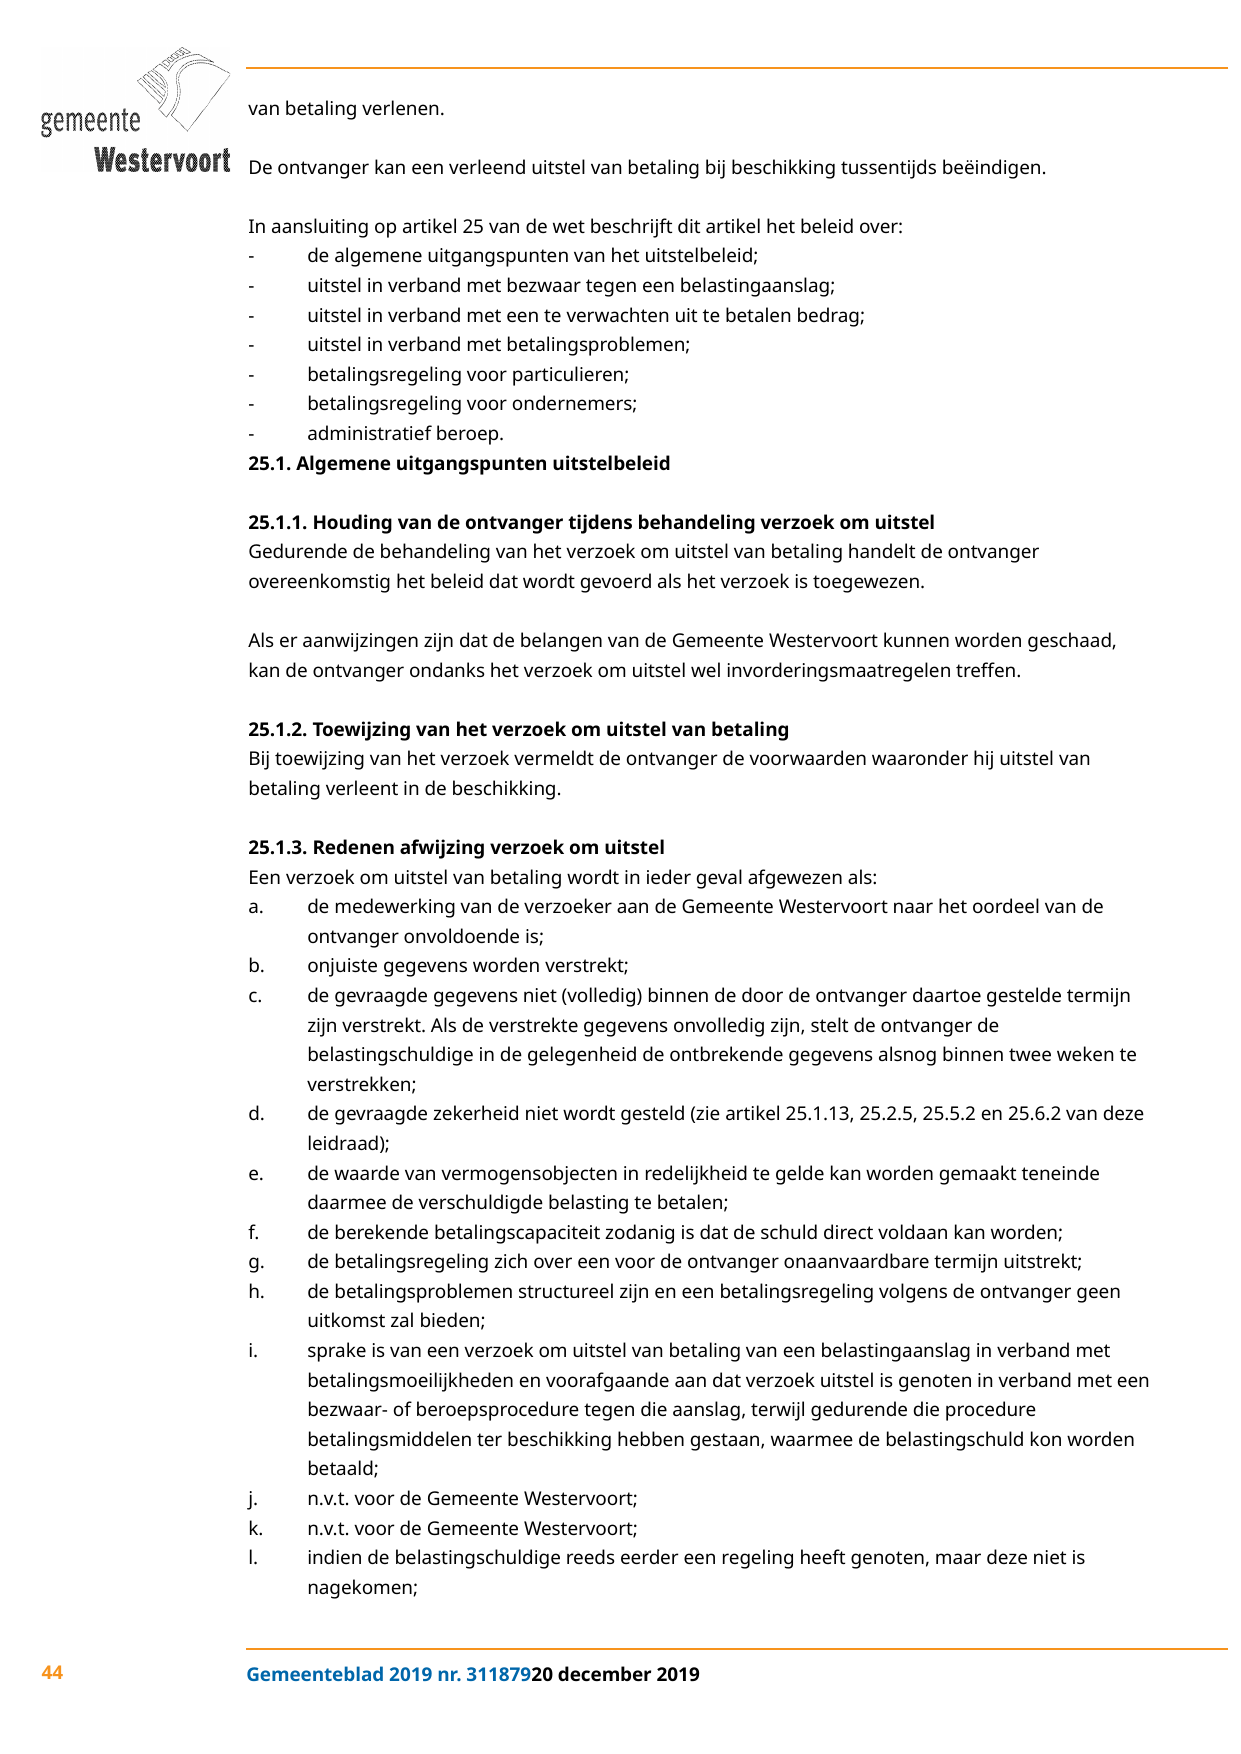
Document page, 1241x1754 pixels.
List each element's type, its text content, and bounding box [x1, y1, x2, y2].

picture [41, 47, 231, 172]
text 25.1.1. Houding van de ontvanger tijdens behandeling verzoek om uitstel [248, 509, 1152, 535]
list uitstel in verband met betalingsproblemen; [248, 331, 1152, 357]
text De ontvanger kan een verleend uitstel van betaling bij beschikking tussentijds beëindigen. [248, 154, 1152, 180]
list de gevraagde gegevens niet (volledig) binnen de door de ontvanger daartoe gestelde termijn zijn verstrekt. Als de verstrekte gegevens onvolledig zijn, stelt de ontvanger de belastingschuldige in de gelegenheid de ontbrekende gegevens alsnog binnen twee weken te verstrekken; [248, 982, 1152, 1097]
text 25.1. Algemene uitgangspunten uitstelbeleid [248, 450, 1152, 476]
text In aansluiting op artikel 25 van de wet beschrijft dit artikel het beleid over: [248, 213, 1152, 239]
list administratief beroep. [248, 420, 1152, 446]
list de waarde van vermogensobjecten in redelijkheid te gelde kan worden gemaakt teneinde daarmee de verschuldigde belasting te betalen; [248, 1160, 1152, 1215]
text van betaling verlenen. [248, 95, 1152, 121]
list de berekende betalingscapaciteit zodanig is dat de schuld direct voldaan kan worden; [248, 1219, 1152, 1245]
list n.v.t. voor de Gemeente Westervoort; [248, 1485, 1152, 1511]
text Gedurende de behandeling van het verzoek om uitstel van betaling handelt de ontvanger overeenkomstig het beleid dat wordt gevoerd als het verzoek is toegewezen. [248, 538, 1152, 594]
list onjuiste gegevens worden verstrekt; [248, 953, 1152, 978]
list uitstel in verband met een te verwachten uit te betalen bedrag; [248, 302, 1152, 328]
list de gevraagde zekerheid niet wordt gesteld (zie artikel 25.1.13, 25.2.5, 25.5.2 en 25.6.2 van deze leidraad); [248, 1101, 1152, 1156]
text Als er aanwijzingen zijn dat de belangen van de Gemeente Westervoort kunnen worden geschaad, kan de ontvanger ondanks het verzoek om uitstel wel invorderingsmaatregelen treffen. [248, 627, 1152, 683]
list uitstel in verband met bezwaar tegen een belastingaanslag; [248, 272, 1152, 298]
list de algemene uitgangspunten van het uitstelbeleid; [248, 243, 1152, 268]
text 25.1.3. Redenen afwijzing verzoek om uitstel [248, 834, 1152, 860]
list de betalingsproblemen structureel zijn en een betalingsregeling volgens de ontvanger geen uitkomst zal bieden; [248, 1278, 1152, 1333]
list n.v.t. voor de Gemeente Westervoort; [248, 1515, 1152, 1541]
list de betalingsregeling zich over een voor de ontvanger onaanvaardbare termijn uitstrekt; [248, 1248, 1152, 1274]
text Bij toewijzing van het verzoek vermeldt de ontvanger de voorwaarden waaronder hij uitstel van betaling verleent in de beschikking. [248, 746, 1152, 801]
list indien de belastingschuldige reeds eerder een regeling heeft genoten, maar deze niet is nagekomen; [248, 1544, 1152, 1600]
text 25.1.2. Toewijzing van het verzoek om uitstel van betaling [248, 716, 1152, 742]
list de medewerking van de verzoeker aan de Gemeente Westervoort naar het oordeel van de ontvanger onvoldoende is; [248, 893, 1152, 949]
list betalingsregeling voor particulieren; [248, 361, 1152, 387]
list sprake is van een verzoek om uitstel van betaling van een belastingaanslag in verband met betalingsmoeilijkheden en voorafgaande aan dat verzoek uitstel is genoten in verband met een bezwaar- of beroepsprocedure tegen die aanslag, terwijl gedurende die procedure betalingsmiddelen ter beschikking hebben gestaan, waarmee de belastingschuld kon worden betaald; [248, 1337, 1152, 1481]
text Een verzoek om uitstel van betaling wordt in ieder geval afgewezen als: [248, 864, 1152, 890]
list betalingsregeling voor ondernemers; [248, 391, 1152, 416]
